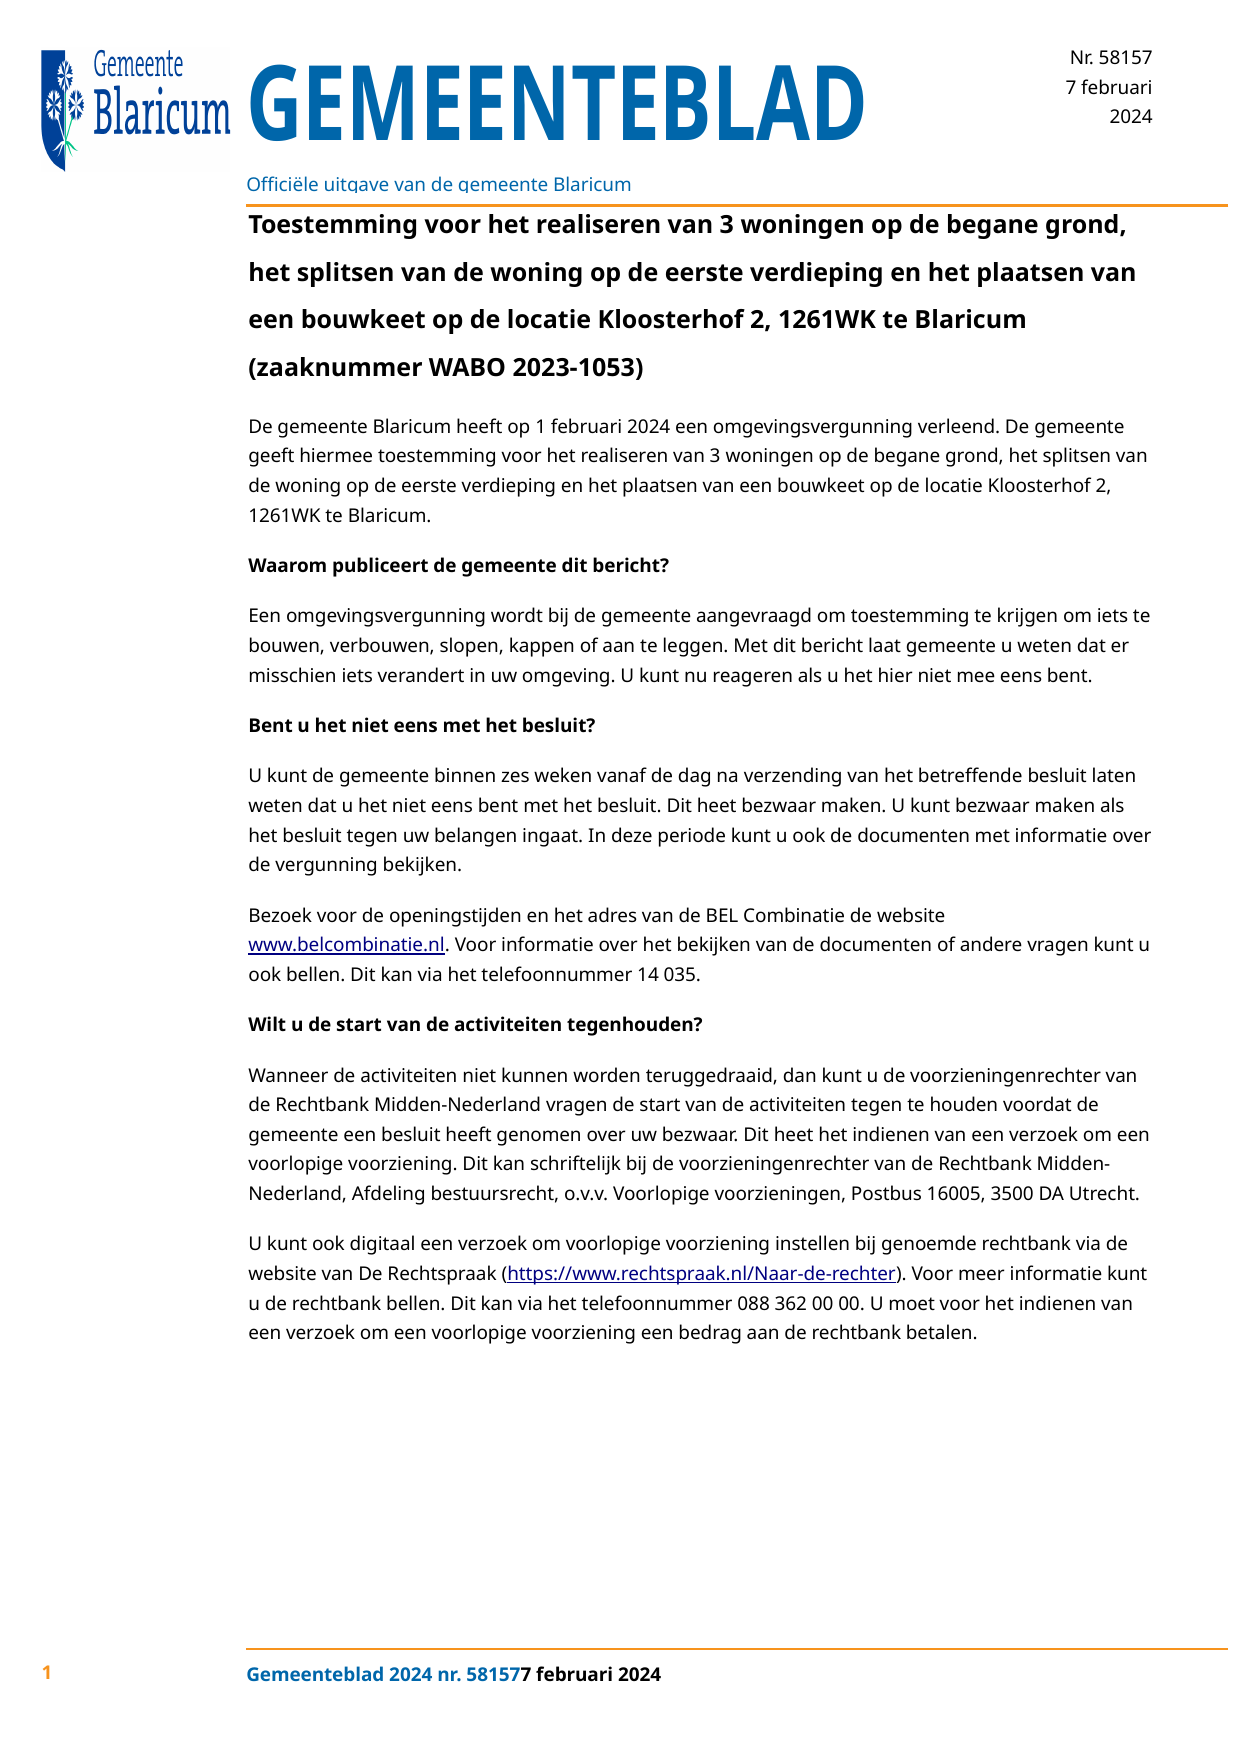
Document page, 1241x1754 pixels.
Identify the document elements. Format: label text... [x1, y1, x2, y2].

text Wanneer de activiteiten niet kunnen worden teruggedraaid, dan kunt u de voorzieningenrechter van de Rechtbank Midden-Nederland vragen de start van de activiteiten tegen te houden voordat de gemeente een besluit heeft genomen over uw bezwaar. Dit heet het indienen van een verzoek om een voorlopige voorziening. Dit kan schriftelijk bij de voorzieningenrechter van de Rechtbank Midden-Nederland, Afdeling bestuursrecht, o.v.v. Voorlopige voorzieningen, Postbus 16005, 3500 DA Utrecht. [248, 1062, 1152, 1206]
text Waarom publiceert de gemeente dit bericht? [248, 552, 1152, 578]
text U kunt ook digitaal een verzoek om voorlopige voorziening instellen bij genoemde rechtbank via de website van De Rechtspraak (https://www.rechtspraak.nl/Naar-de-rechter). Voor meer informatie kunt u de rechtbank bellen. Dit kan via het telefoonnummer 088 362 00 00. U moet voor het indienen van een verzoek om een voorlopige voorziening een bedrag aan de rechtbank betalen. [248, 1231, 1152, 1345]
picture [41, 47, 231, 172]
text Wilt u de start van de activiteiten tegenhouden? [248, 1011, 1152, 1037]
text Bezoek voor de openingstijden en het adres van de BEL Combinatie de website www.belcombinatie.nl. Voor informatie over het bekijken van de documenten of andere vragen kunt u ook bellen. Dit kan via het telefoonnummer 14 035. [248, 902, 1152, 987]
text Toestemming voor het realiseren van 3 woningen op de begane grond, het splitsen van de woning op de eerste verdieping en het plaatsen van een bouwkeet op de locatie Kloosterhof 2, 1261WK te Blaricum (zaaknummer WABO 2023-1053) [248, 207, 1152, 384]
text De gemeente Blaricum heeft op 1 februari 2024 een omgevingsvergunning verleend. De gemeente geeft hiermee toestemming voor het realiseren van 3 woningen op de begane grond, het splitsen van de woning op de eerste verdieping en het plaatsen van een bouwkeet op de locatie Kloosterhof 2, 1261WK te Blaricum. [248, 413, 1152, 528]
text U kunt de gemeente binnen zes weken vanaf de dag na verzending van het betreffende besluit laten weten dat u het niet eens bent met het besluit. Dit heet bezwaar maken. U kunt bezwaar maken als het besluit tegen uw belangen ingaat. In deze periode kunt u ook de documenten met informatie over de vergunning bekijken. [248, 763, 1152, 877]
text Bent u het niet eens met het besluit? [248, 712, 1152, 738]
text Een omgevingsvergunning wordt bij de gemeente aangevraagd om toestemming te krijgen om iets te bouwen, verbouwen, slopen, kappen of aan te leggen. Met dit bericht laat gemeente u weten dat er misschien iets verandert in uw omgeving. U kunt nu reageren als u het hier niet mee eens bent. [248, 603, 1152, 688]
